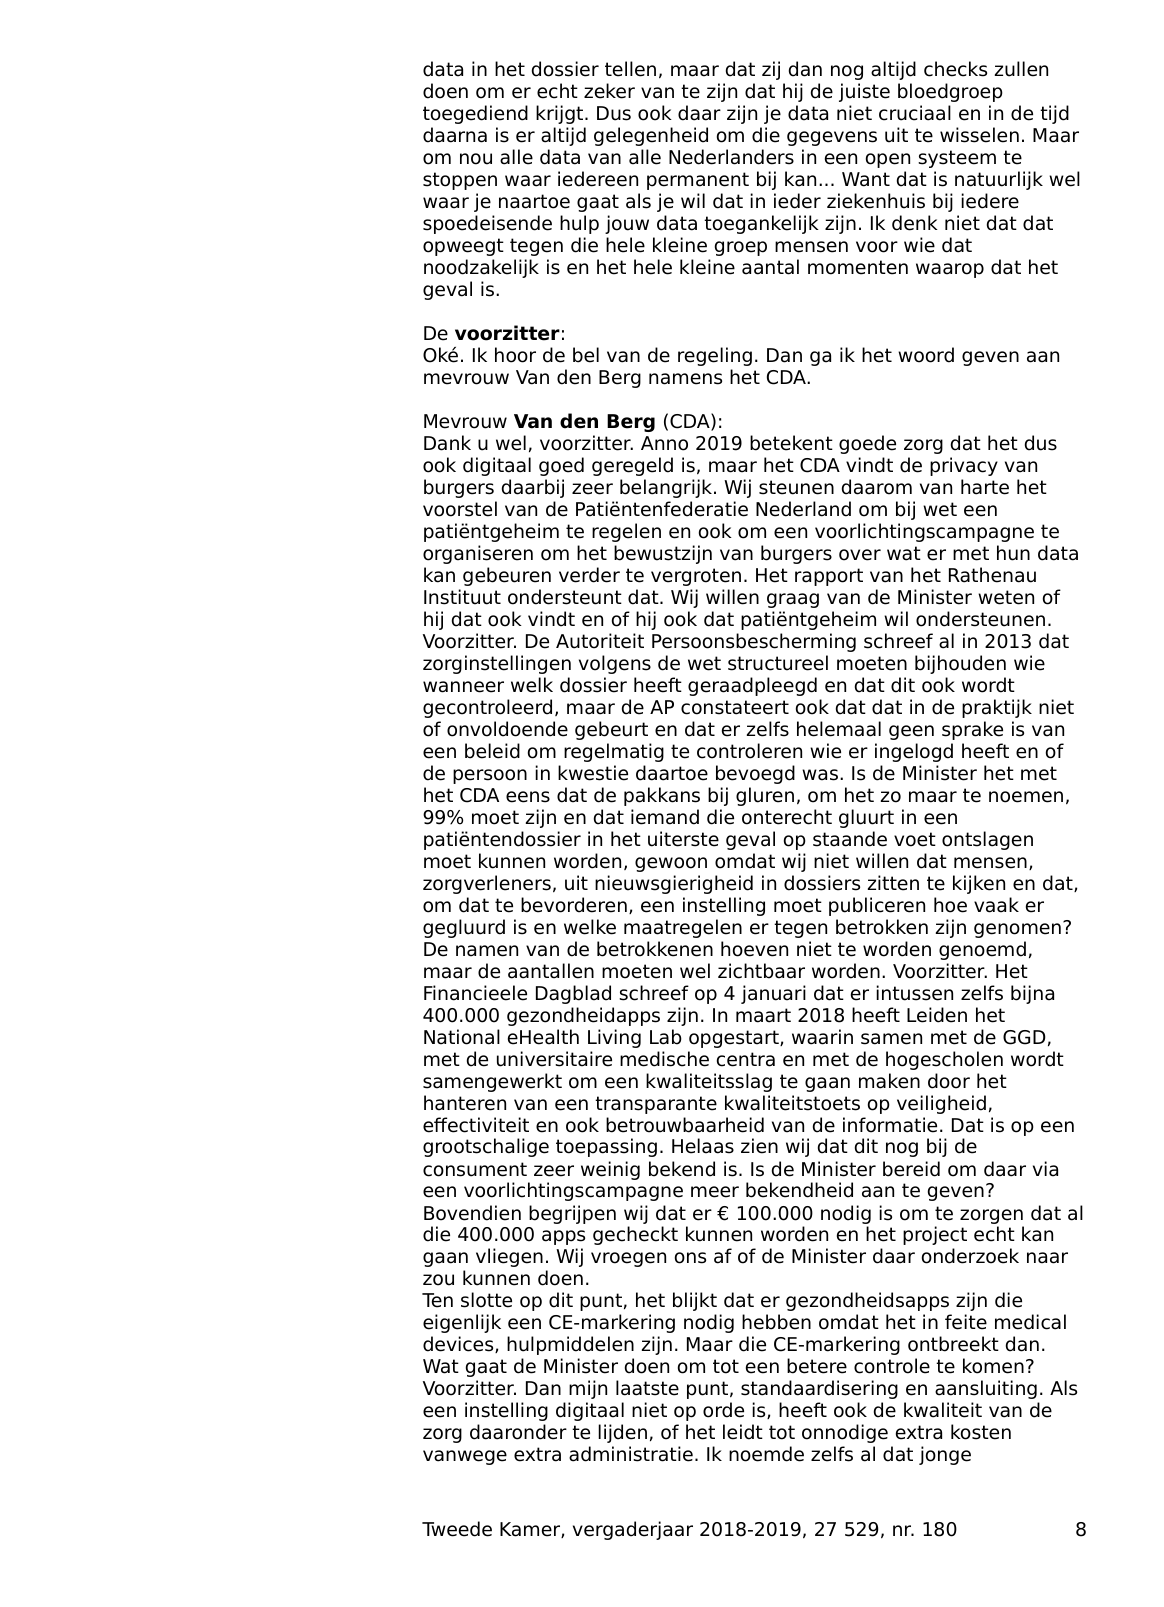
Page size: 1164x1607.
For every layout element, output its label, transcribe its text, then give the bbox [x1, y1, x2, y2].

text Mevrouw Van den Berg (CDA): [422, 411, 1087, 433]
text Oké. Ik hoor de bel van de regeling. Dan ga ik het woord geven aan mevrouw Van den Berg namens het CDA. [422, 345, 1087, 389]
text Ten slotte op dit punt, het blijkt dat er gezondheidsapps zijn die eigenlijk een CE-markering nodig hebben omdat het in feite medical devices, hulpmiddelen zijn. Maar die CE-markering ontbreekt dan. Wat gaat de Minister doen om tot een betere controle te komen? [422, 1290, 1087, 1378]
text Dank u wel, voorzitter. Anno 2019 betekent goede zorg dat het dus ook digitaal goed geregeld is, maar het CDA vindt de privacy van burgers daarbij zeer belangrijk. Wij steunen daarom van harte het voorstel van de Patiëntenfederatie Nederland om bij wet een patiëntgeheim te regelen en ook om een voorlichtingscampagne te organiseren om het bewustzijn van burgers over wat er met hun data kan gebeuren verder te vergroten. Het rapport van het Rathenau Instituut ondersteunt dat. Wij willen graag van de Minister weten of hij dat ook vindt en of hij ook dat patiëntgeheim wil ondersteunen. [422, 433, 1087, 631]
text De voorzitter: [422, 323, 1087, 345]
text Voorzitter. De Autoriteit Persoonsbescherming schreef al in 2013 dat zorginstellingen volgens de wet structureel moeten bijhouden wie wanneer welk dossier heeft geraadpleegd en dat dit ook wordt gecontroleerd, maar de AP constateert ook dat dat in de praktijk niet of onvoldoende gebeurt en dat er zelfs helemaal geen sprake is van een beleid om regelmatig te controleren wie er ingelogd heeft en of de persoon in kwestie daartoe bevoegd was. Is de Minister het met het CDA eens dat de pakkans bij gluren, om het zo maar te noemen, 99% moet zijn en dat iemand die onterecht gluurt in een patiëntendossier in het uiterste geval op staande voet ontslagen moet kunnen worden, gewoon omdat wij niet willen dat mensen, zorgverleners, uit nieuwsgierigheid in dossiers zitten te kijken en dat, om dat te bevorderen, een instelling moet publiceren hoe vaak er gegluurd is en welke maatregelen er tegen betrokken zijn genomen? De namen van de betrokkenen hoeven niet te worden genoemd, maar de aantallen moeten wel zichtbaar worden. Voorzitter. Het Financieele Dagblad schreef op 4 januari dat er intussen zelfs bijna 400.000 gezondheidapps zijn. In maart 2018 heeft Leiden het National eHealth Living Lab opgestart, waarin samen met de GGD, met de universitaire medische centra en met de hogescholen wordt samengewerkt om een kwaliteitsslag te gaan maken door het hanteren van een transparante kwaliteitstoets op veiligheid, effectiviteit en ook betrouwbaarheid van de informatie. Dat is op een grootschalige toepassing. Helaas zien wij dat dit nog bij de consument zeer weinig bekend is. Is de Minister bereid om daar via een voorlichtingscampagne meer bekendheid aan te geven? [422, 631, 1087, 1202]
text Bovendien begrijpen wij dat er € 100.000 nodig is om te zorgen dat al die 400.000 apps gecheckt kunnen worden en het project echt kan gaan vliegen. Wij vroegen ons af of de Minister daar onderzoek naar zou kunnen doen. [422, 1202, 1087, 1290]
text Voorzitter. Dan mijn laatste punt, standaardisering en aansluiting. Als een instelling digitaal niet op orde is, heeft ook de kwaliteit van de zorg daaronder te lijden, of het leidt tot onnodige extra kosten vanwege extra administratie. Ik noemde zelfs al dat jonge [422, 1378, 1087, 1466]
text data in het dossier tellen, maar dat zij dan nog altijd checks zullen doen om er echt zeker van te zijn dat hij de juiste bloedgroep toegediend krijgt. Dus ook daar zijn je data niet cruciaal en in de tijd daarna is er altijd gelegenheid om die gegevens uit te wisselen. Maar om nou alle data van alle Nederlanders in een open systeem te stoppen waar iedereen permanent bij kan... Want dat is natuurlijk wel waar je naartoe gaat als je wil dat in ieder ziekenhuis bij iedere spoedeisende hulp jouw data toegankelijk zijn. Ik denk niet dat dat opweegt tegen die hele kleine groep mensen voor wie dat noodzakelijk is en het hele kleine aantal momenten waarop dat het geval is. [422, 59, 1087, 301]
